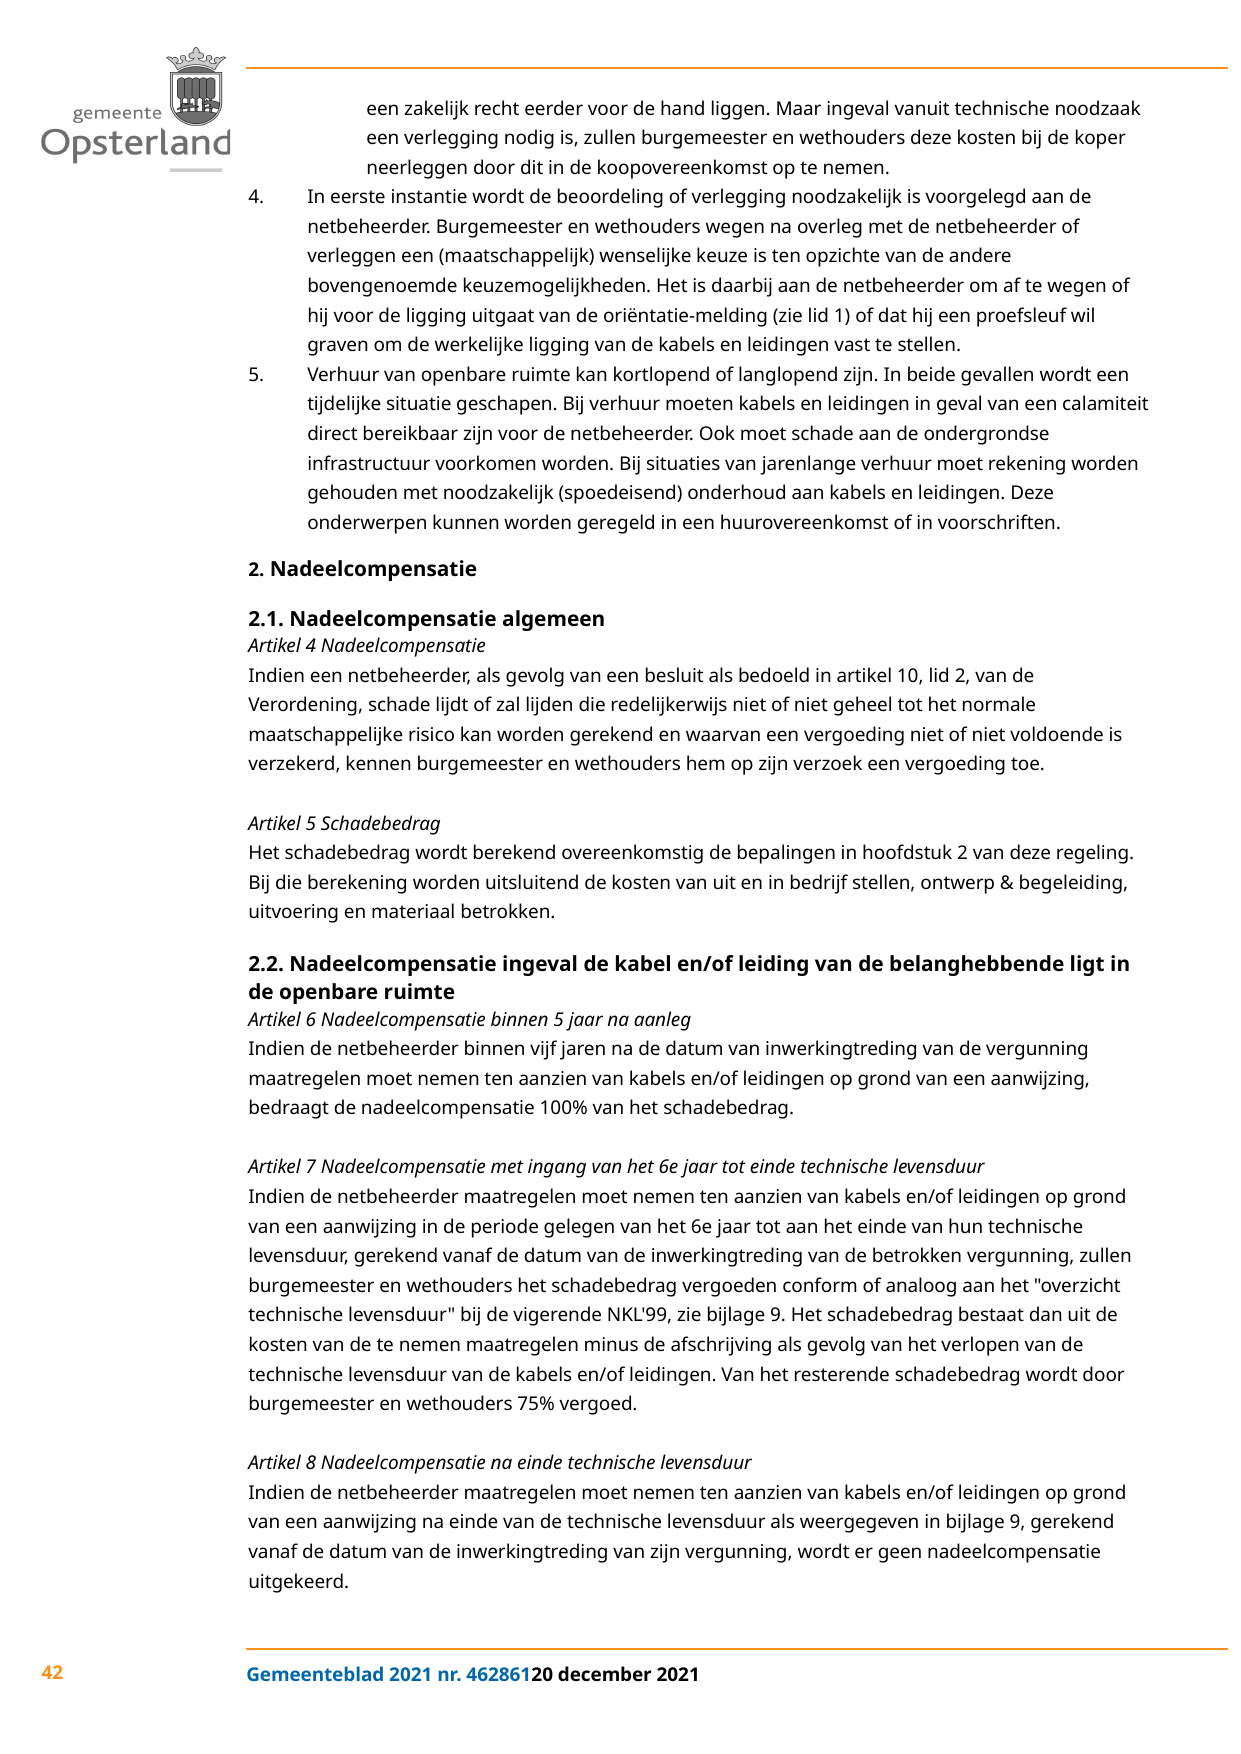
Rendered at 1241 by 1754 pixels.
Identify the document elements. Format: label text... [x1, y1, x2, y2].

text Artikel 7 Nadeelcompensatie met ingang van het 6e jaar tot einde technische levensduur [248, 1154, 1152, 1179]
text Indien de netbeheerder maatregelen moet nemen ten aanzien van kabels en/of leidingen op grond van een aanwijzing na einde van de technische levensduur als weergegeven in bijlage 9, gerekend vanaf de datum van de inwerkingtreding van zijn vergunning, wordt er geen nadeelcompensatie uitgekeerd. [248, 1479, 1152, 1594]
text 2.2. Nadeelcompensatie ingeval de kabel en/of leiding van de belanghebbende ligt in de openbare ruimte [248, 949, 1152, 1006]
text Artikel 8 Nadeelcompensatie na einde technische levensduur [248, 1449, 1152, 1475]
text Indien de netbeheerder binnen vijf jaren na de datum van inwerkingtreding van de vergunning maatregelen moet nemen ten aanzien van kabels en/of leidingen op grond van een aanwijzing, bedraagt de nadeelcompensatie 100% van het schadebedrag. [248, 1035, 1152, 1120]
list In eerste instantie wordt de beoordeling of verlegging noodzakelijk is voorgelegd aan de netbeheerder. Burgemeester en wethouders wegen na overleg met de netbeheerder of verleggen een (maatschappelijk) wenselijke keuze is ten opzichte van de andere bovengenoemde keuzemogelijkheden. Het is daarbij aan de netbeheerder om af te wegen of hij voor de ligging uitgaat van de oriëntatie-melding (zie lid 1) of dat hij een proefsleuf wil graven om de werkelijke ligging van de kabels en leidingen vast te stellen. [248, 183, 1152, 357]
text Artikel 6 Nadeelcompensatie binnen 5 jaar na aanleg [248, 1006, 1152, 1032]
picture [41, 47, 231, 172]
text Artikel 5 Schadebedrag [248, 810, 1152, 836]
text 2. Nadeelcompensatie [248, 554, 1152, 583]
list een zakelijk recht eerder voor de hand liggen. Maar ingeval vanuit technische noodzaak een verlegging nodig is, zullen burgemeester en wethouders deze kosten bij de koper neerleggen door dit in de koopovereenkomst op te nemen. [307, 95, 1152, 180]
text Artikel 4 Nadeelcompensatie [248, 632, 1152, 658]
text 2.1. Nadeelcompensatie algemeen [248, 604, 1152, 632]
text Het schadebedrag wordt berekend overeenkomstig de bepalingen in hoofdstuk 2 van deze regeling. Bij die berekening worden uitsluitend de kosten van uit en in bedrijf stellen, ontwerp & begeleiding, uitvoering en materiaal betrokken. [248, 839, 1152, 924]
text Indien de netbeheerder maatregelen moet nemen ten aanzien van kabels en/of leidingen op grond van een aanwijzing in de periode gelegen van het 6e jaar tot aan het einde van hun technische levensduur, gerekend vanaf de datum van de inwerkingtreding van de betrokken vergunning, zullen burgemeester en wethouders het schadebedrag vergoeden conform of analoog aan het "overzicht technische levensduur" bij de vigerende NKL'99, zie bijlage 9. Het schadebedrag bestaat dan uit de kosten van de te nemen maatregelen minus de afschrijving als gevolg van het verlopen van de technische levensduur van de kabels en/of leidingen. Van het resterende schadebedrag wordt door burgemeester en wethouders 75% vergoed. [248, 1183, 1152, 1416]
text Indien een netbeheerder, als gevolg van een besluit als bedoeld in artikel 10, lid 2, van de Verordening, schade lijdt of zal lijden die redelijkerwijs niet of niet geheel tot het normale maatschappelijke risico kan worden gerekend en waarvan een vergoeding niet of niet voldoende is verzekerd, kennen burgemeester en wethouders hem op zijn verzoek een vergoeding toe. [248, 662, 1152, 776]
list Verhuur van openbare ruimte kan kortlopend of langlopend zijn. In beide gevallen wordt een tijdelijke situatie geschapen. Bij verhuur moeten kabels en leidingen in geval van een calamiteit direct bereikbaar zijn voor de netbeheerder. Ook moet schade aan de ondergrondse infrastructuur voorkomen worden. Bij situaties van jarenlange verhuur moet rekening worden gehouden met noodzakelijk (spoedeisend) onderhoud aan kabels en leidingen. Deze onderwerpen kunnen worden geregeld in een huurovereenkomst of in voorschriften. [248, 361, 1152, 535]
